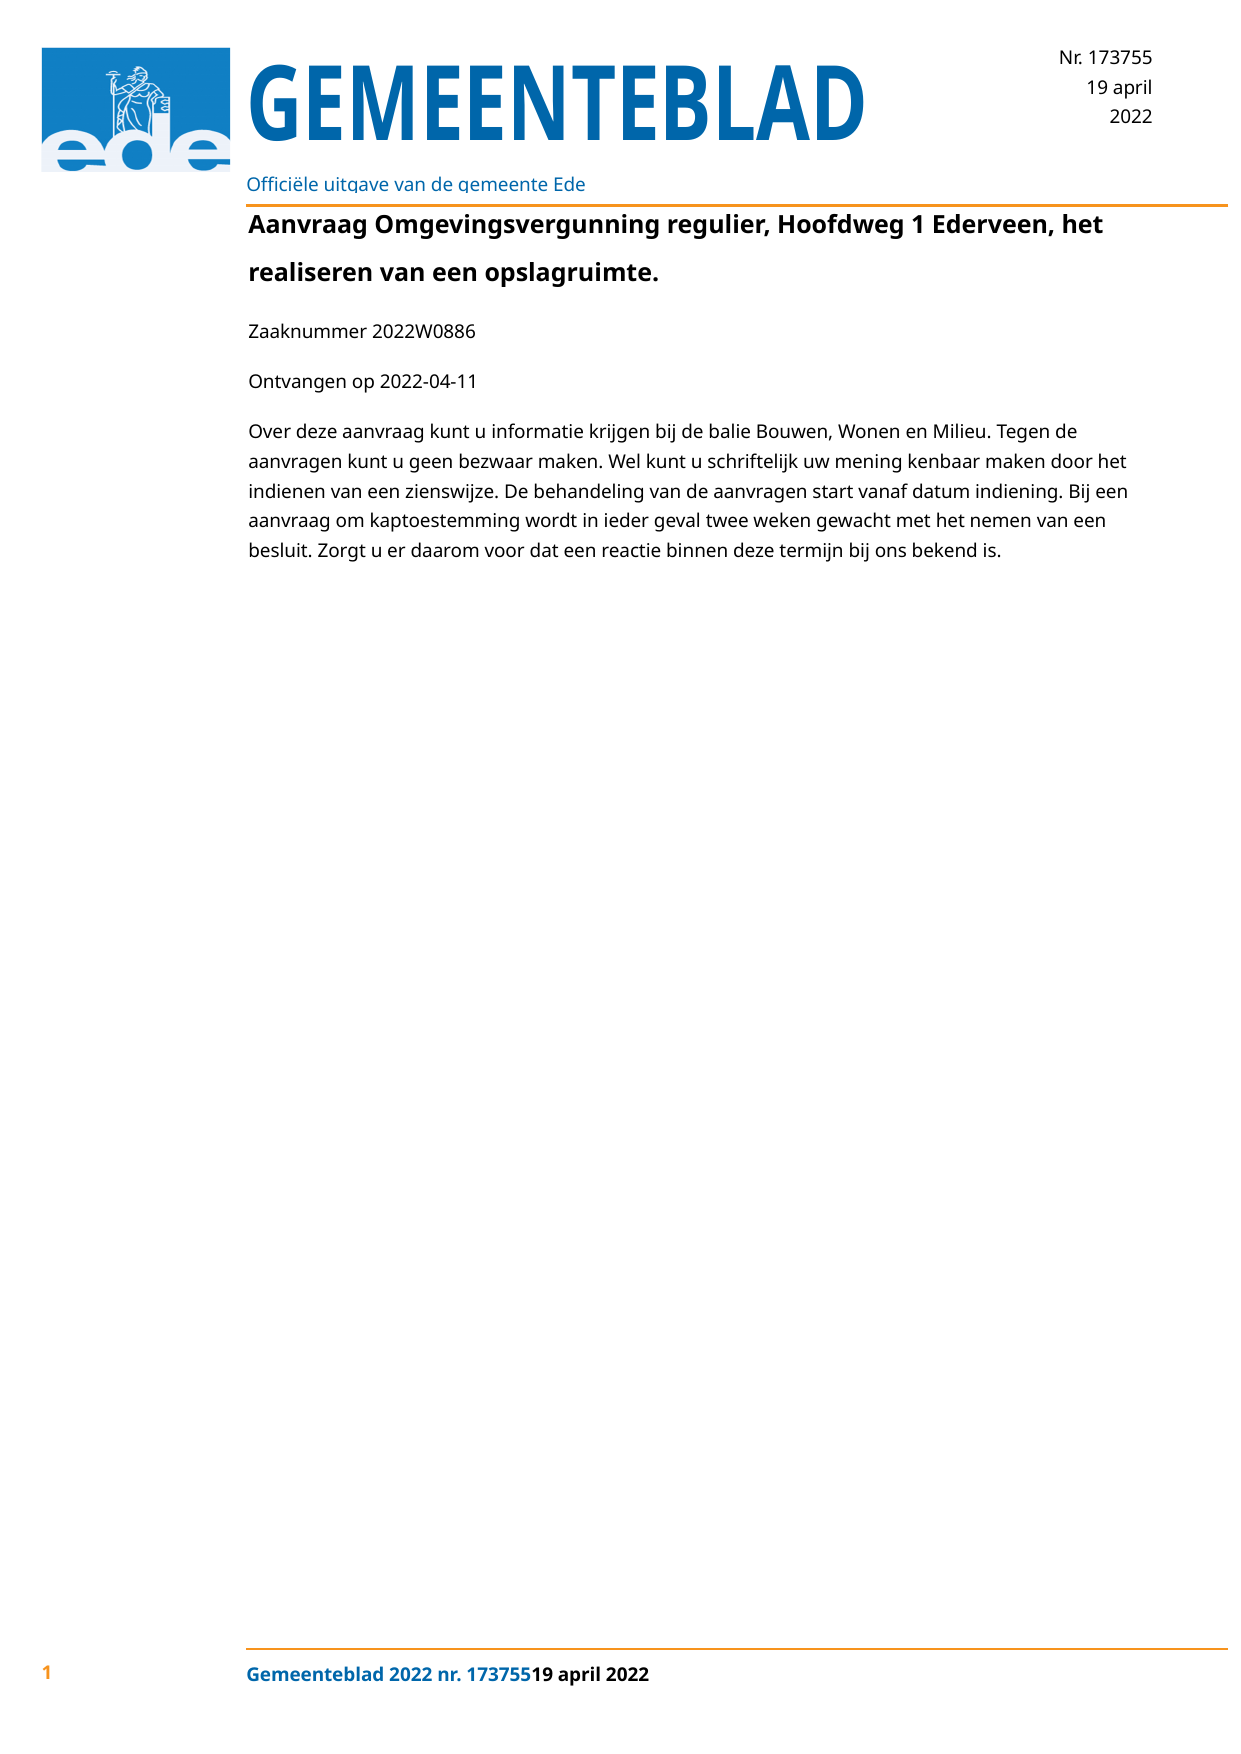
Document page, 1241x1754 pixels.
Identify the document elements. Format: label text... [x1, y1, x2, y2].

text Ontvangen op 2022-04-11 [248, 368, 1152, 394]
text Aanvraag Omgevingsvergunning regulier, Hoofdweg 1 Ederveen, het realiseren van een opslagruimte. [248, 207, 1152, 288]
text Over deze aanvraag kunt u informatie krijgen bij de balie Bouwen, Wonen en Milieu. Tegen de aanvragen kunt u geen bezwaar maken. Wel kunt u schriftelijk uw mening kenbaar maken door het indienen van een zienswijze. De behandeling van de aanvragen start vanaf datum indiening. Bij een aanvraag om kaptoestemming wordt in ieder geval twee weken gewacht met het nemen van een besluit. Zorgt u er daarom voor dat een reactie binnen deze termijn bij ons bekend is. [248, 419, 1152, 563]
text Zaaknummer 2022W0886 [248, 318, 1152, 344]
picture [41, 47, 231, 172]
